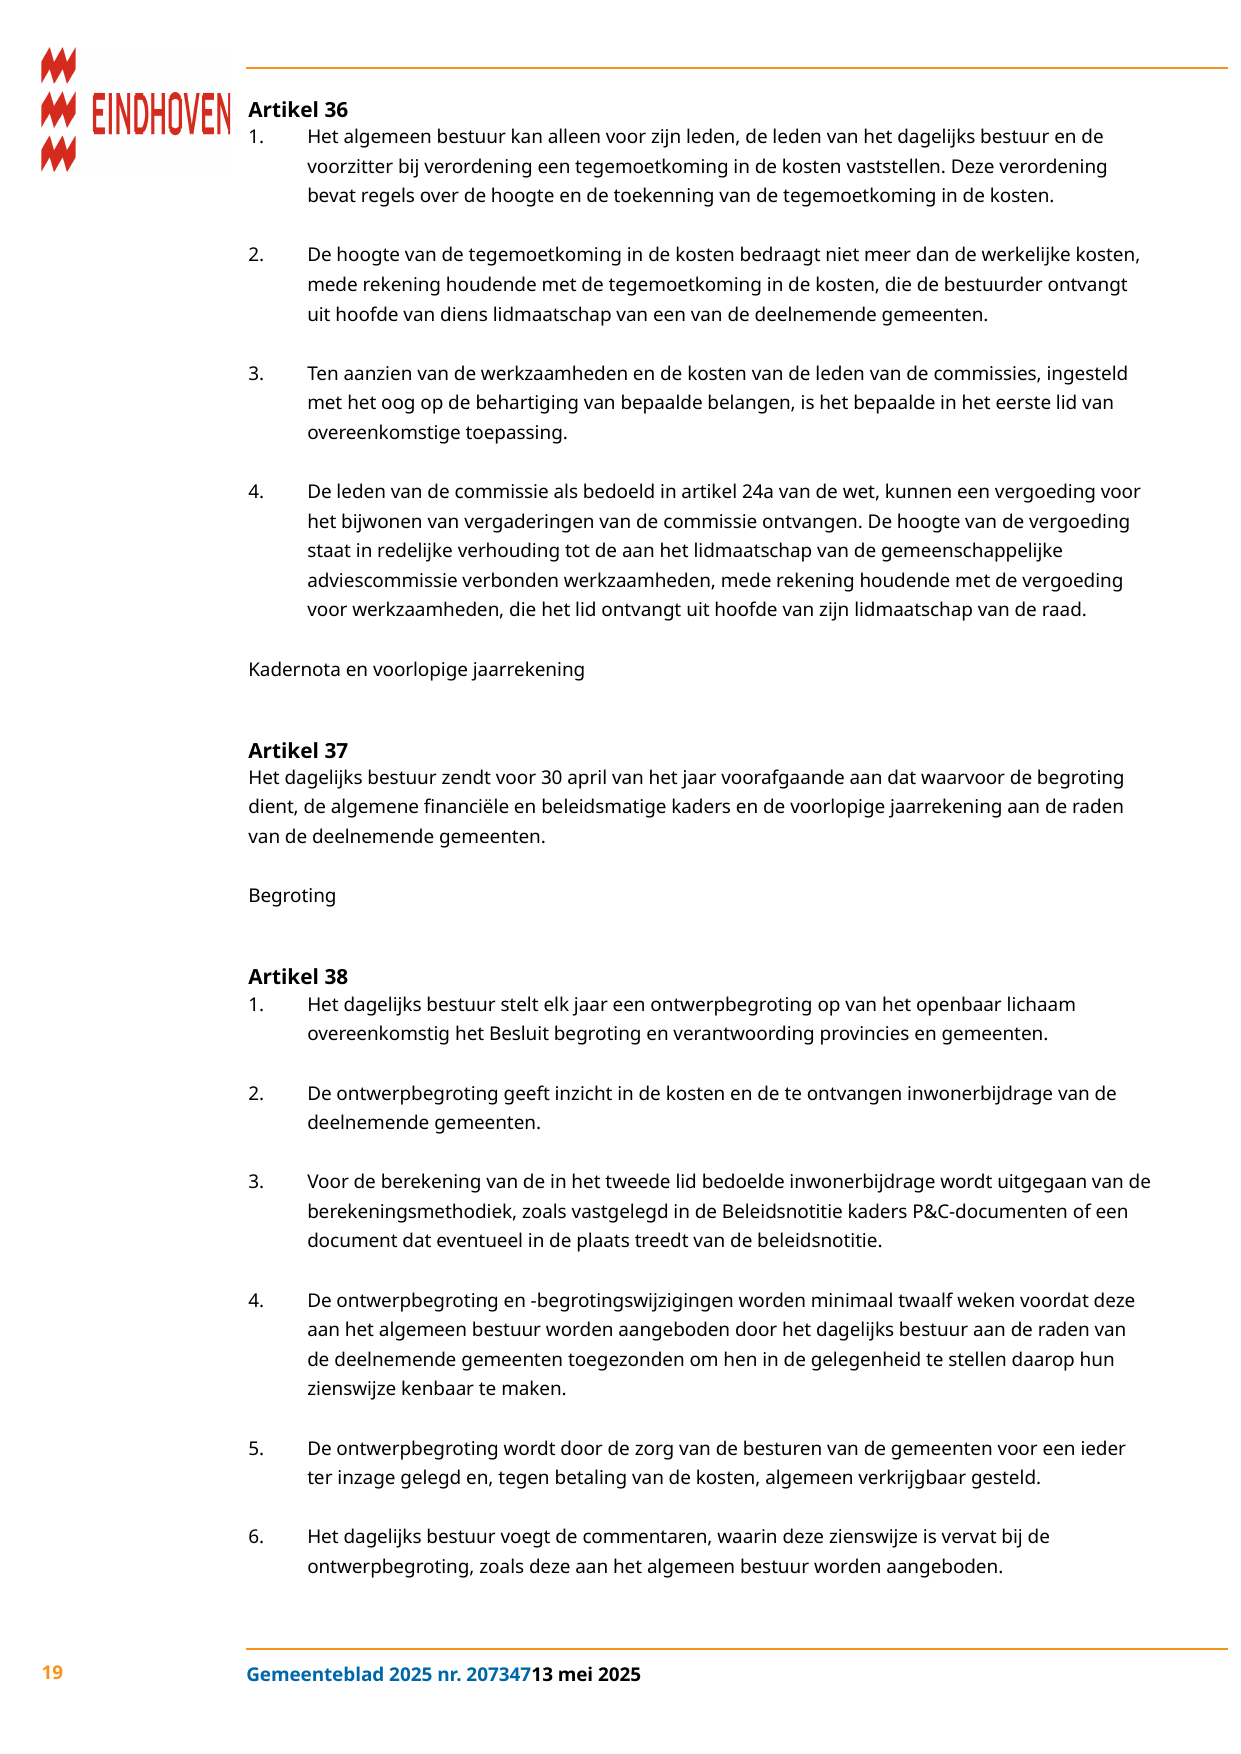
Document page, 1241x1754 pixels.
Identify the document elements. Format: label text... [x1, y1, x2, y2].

list De ontwerpbegroting geeft inzicht in de kosten en de te ontvangen inwonerbijdrage van de deelnemende gemeenten. [248, 1080, 1152, 1135]
text Artikel 36 [248, 95, 1152, 123]
list Het dagelijks bestuur stelt elk jaar een ontwerpbegroting op van het openbaar lichaam overeenkomstig het Besluit begroting en verantwoording provincies en gemeenten. [248, 991, 1152, 1046]
list Het dagelijks bestuur voegt de commentaren, waarin deze zienswijze is vervat bij de ontwerpbegroting, zoals deze aan het algemeen bestuur worden aangeboden. [248, 1523, 1152, 1579]
text Het dagelijks bestuur zendt voor 30 april van het jaar voorafgaande aan dat waarvoor de begroting dient, de algemene financiële en beleidsmatige kaders en de voorlopige jaarrekening aan de raden van de deelnemende gemeenten. [248, 764, 1152, 849]
list De hoogte van de tegemoetkoming in de kosten bedraagt niet meer dan de werkelijke kosten, mede rekening houdende met de tegemoetkoming in de kosten, die de bestuurder ontvangt uit hoofde van diens lidmaatschap van een van de deelnemende gemeenten. [248, 242, 1152, 326]
list Voor de berekening van de in het tweede lid bedoelde inwonerbijdrage wordt uitgegaan van de berekeningsmethodiek, zoals vastgelegd in de Beleidsnotitie kaders P&C-documenten of een document dat eventueel in de plaats treedt van de beleidsnotitie. [248, 1168, 1152, 1253]
list Het algemeen bestuur kan alleen voor zijn leden, de leden van het dagelijks bestuur en de voorzitter bij verordening een tegemoetkoming in de kosten vaststellen. Deze verordening bevat regels over de hoogte en de toekenning van de tegemoetkoming in de kosten. [248, 123, 1152, 208]
list Ten aanzien van de werkzaamheden en de kosten van de leden van de commissies, ingesteld met het oog op de behartiging van bepaalde belangen, is het bepaalde in het eerste lid van overeenkomstige toepassing. [248, 360, 1152, 445]
list De ontwerpbegroting wordt door de zorg van de besturen van de gemeenten voor een ieder ter inzage gelegd en, tegen betaling van de kosten, algemeen verkrijgbaar gesteld. [248, 1435, 1152, 1490]
list De leden van de commissie als bedoeld in artikel 24a van de wet, kunnen een vergoeding voor het bijwonen van vergaderingen van de commissie ontvangen. De hoogte van de vergoeding staat in redelijke verhouding tot de aan het lidmaatschap van de gemeenschappelijke adviescommissie verbonden werkzaamheden, mede rekening houdende met de vergoeding voor werkzaamheden, die het lid ontvangt uit hoofde van zijn lidmaatschap van de raad. [248, 478, 1152, 622]
picture [41, 47, 231, 172]
list De ontwerpbegroting en -begrotingswijzigingen worden minimaal twaalf weken voordat deze aan het algemeen bestuur worden aangeboden door het dagelijks bestuur aan de raden van de deelnemende gemeenten toegezonden om hen in de gelegenheid te stellen daarop hun zienswijze kenbaar te maken. [248, 1287, 1152, 1401]
text Artikel 37 [248, 736, 1152, 764]
text Kadernota en voorlopige jaarrekening [248, 656, 1152, 681]
text Begroting [248, 882, 1152, 908]
text Artikel 38 [248, 962, 1152, 991]
